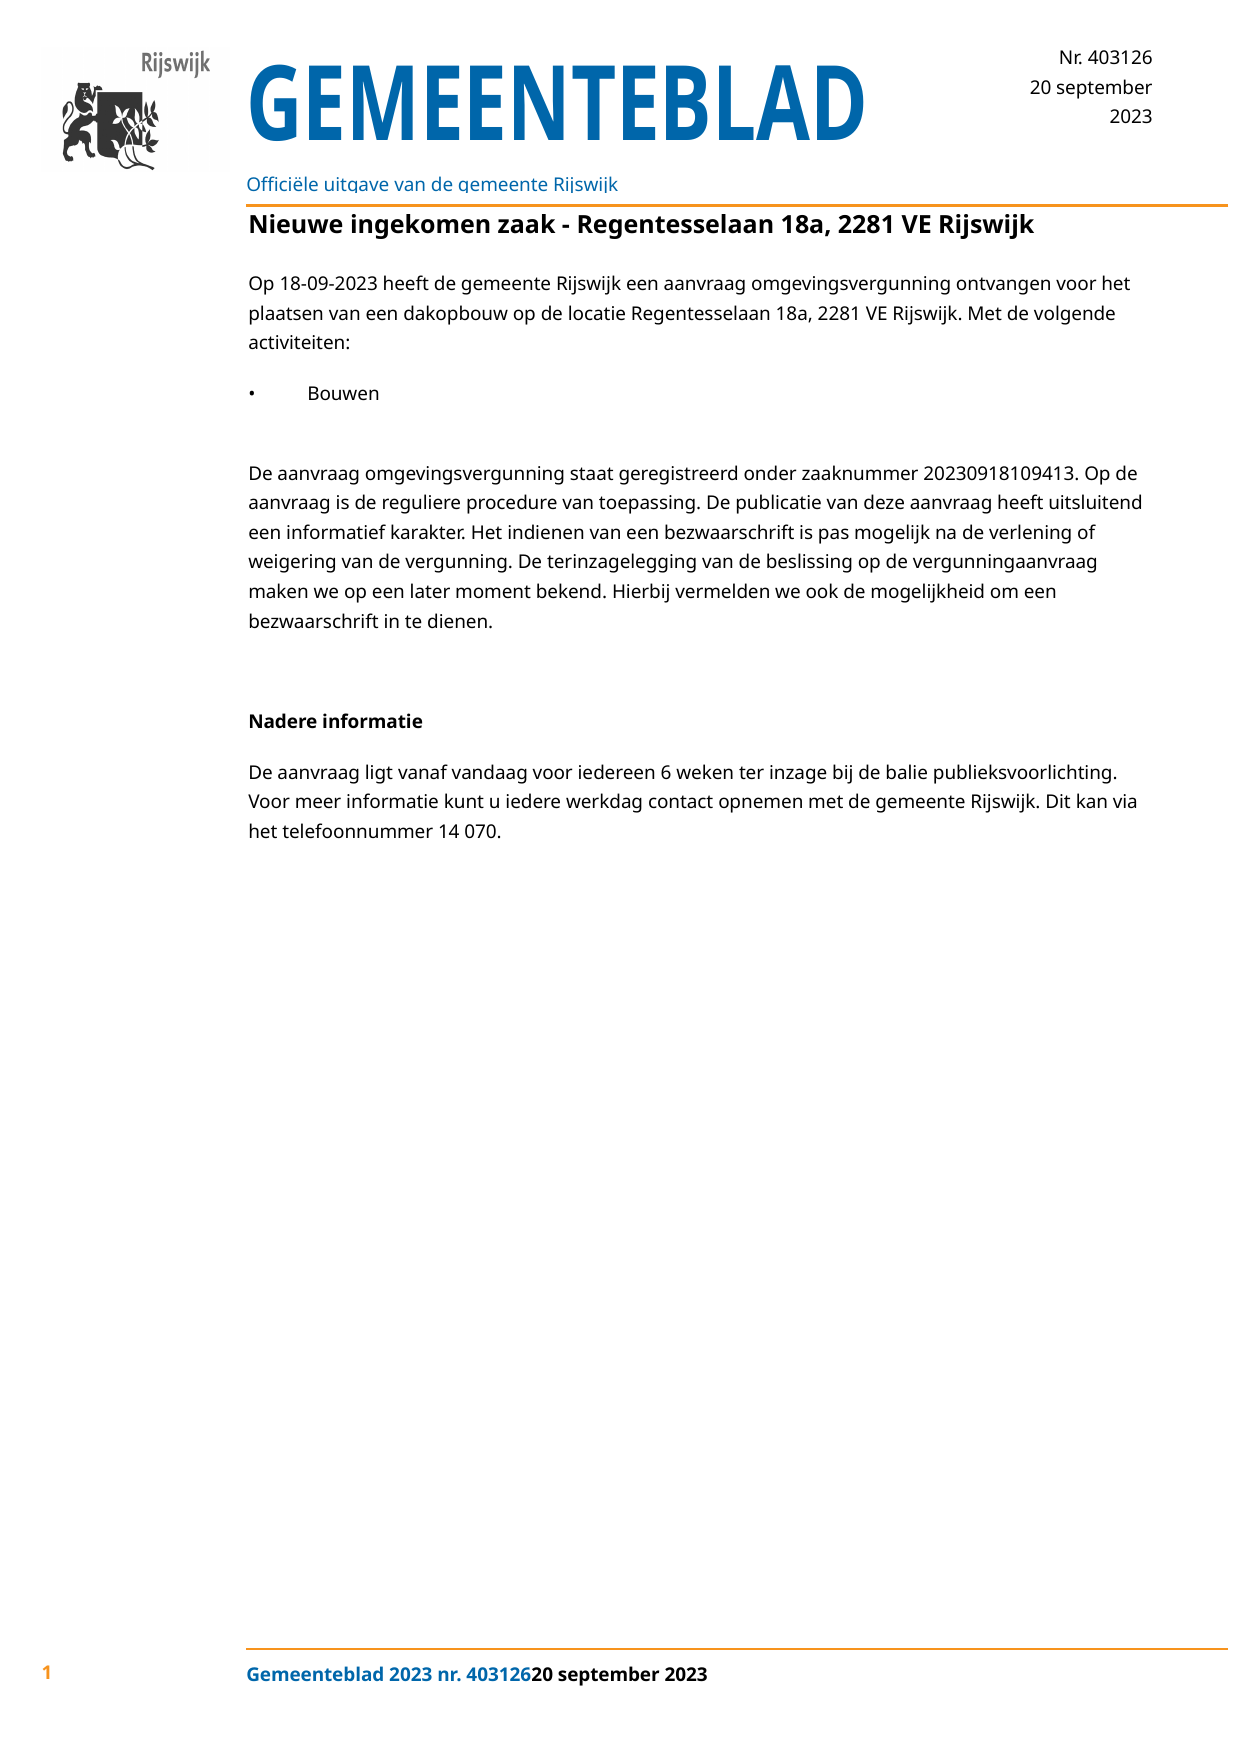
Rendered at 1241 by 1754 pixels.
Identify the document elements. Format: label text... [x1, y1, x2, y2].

text Op 18-09-2023 heeft de gemeente Rijswijk een aanvraag omgevingsvergunning ontvangen voor het plaatsen van een dakopbouw op de locatie Regentesselaan 18a, 2281 VE Rijswijk. Met de volgende activiteiten: [248, 270, 1152, 355]
text De aanvraag ligt vanaf vandaag voor iedereen 6 weken ter inzage bij de balie publieksvoorlichting. Voor meer informatie kunt u iedere werkdag contact opnemen met de gemeente Rijswijk. Dit kan via het telefoonnummer 14 070. [248, 759, 1152, 844]
text De aanvraag omgevingsvergunning staat geregistreerd onder zaaknummer 20230918109413. Op de aanvraag is de reguliere procedure van toepassing. De publicatie van deze aanvraag heeft uitsluitend een informatief karakter. Het indienen van een bezwaarschrift is pas mogelijk na de verlening of weigering van de vergunning. De terinzagelegging van de beslissing op de vergunningaanvraag maken we op een later moment bekend. Hierbij vermelden we ook de mogelijkheid om een bezwaarschrift in te dienen. [248, 460, 1152, 633]
list Bouwen [248, 380, 1152, 406]
picture [41, 47, 231, 172]
text Nadere informatie [248, 709, 1152, 734]
text Nieuwe ingekomen zaak - Regentesselaan 18a, 2281 VE Rijswijk [248, 207, 1152, 241]
